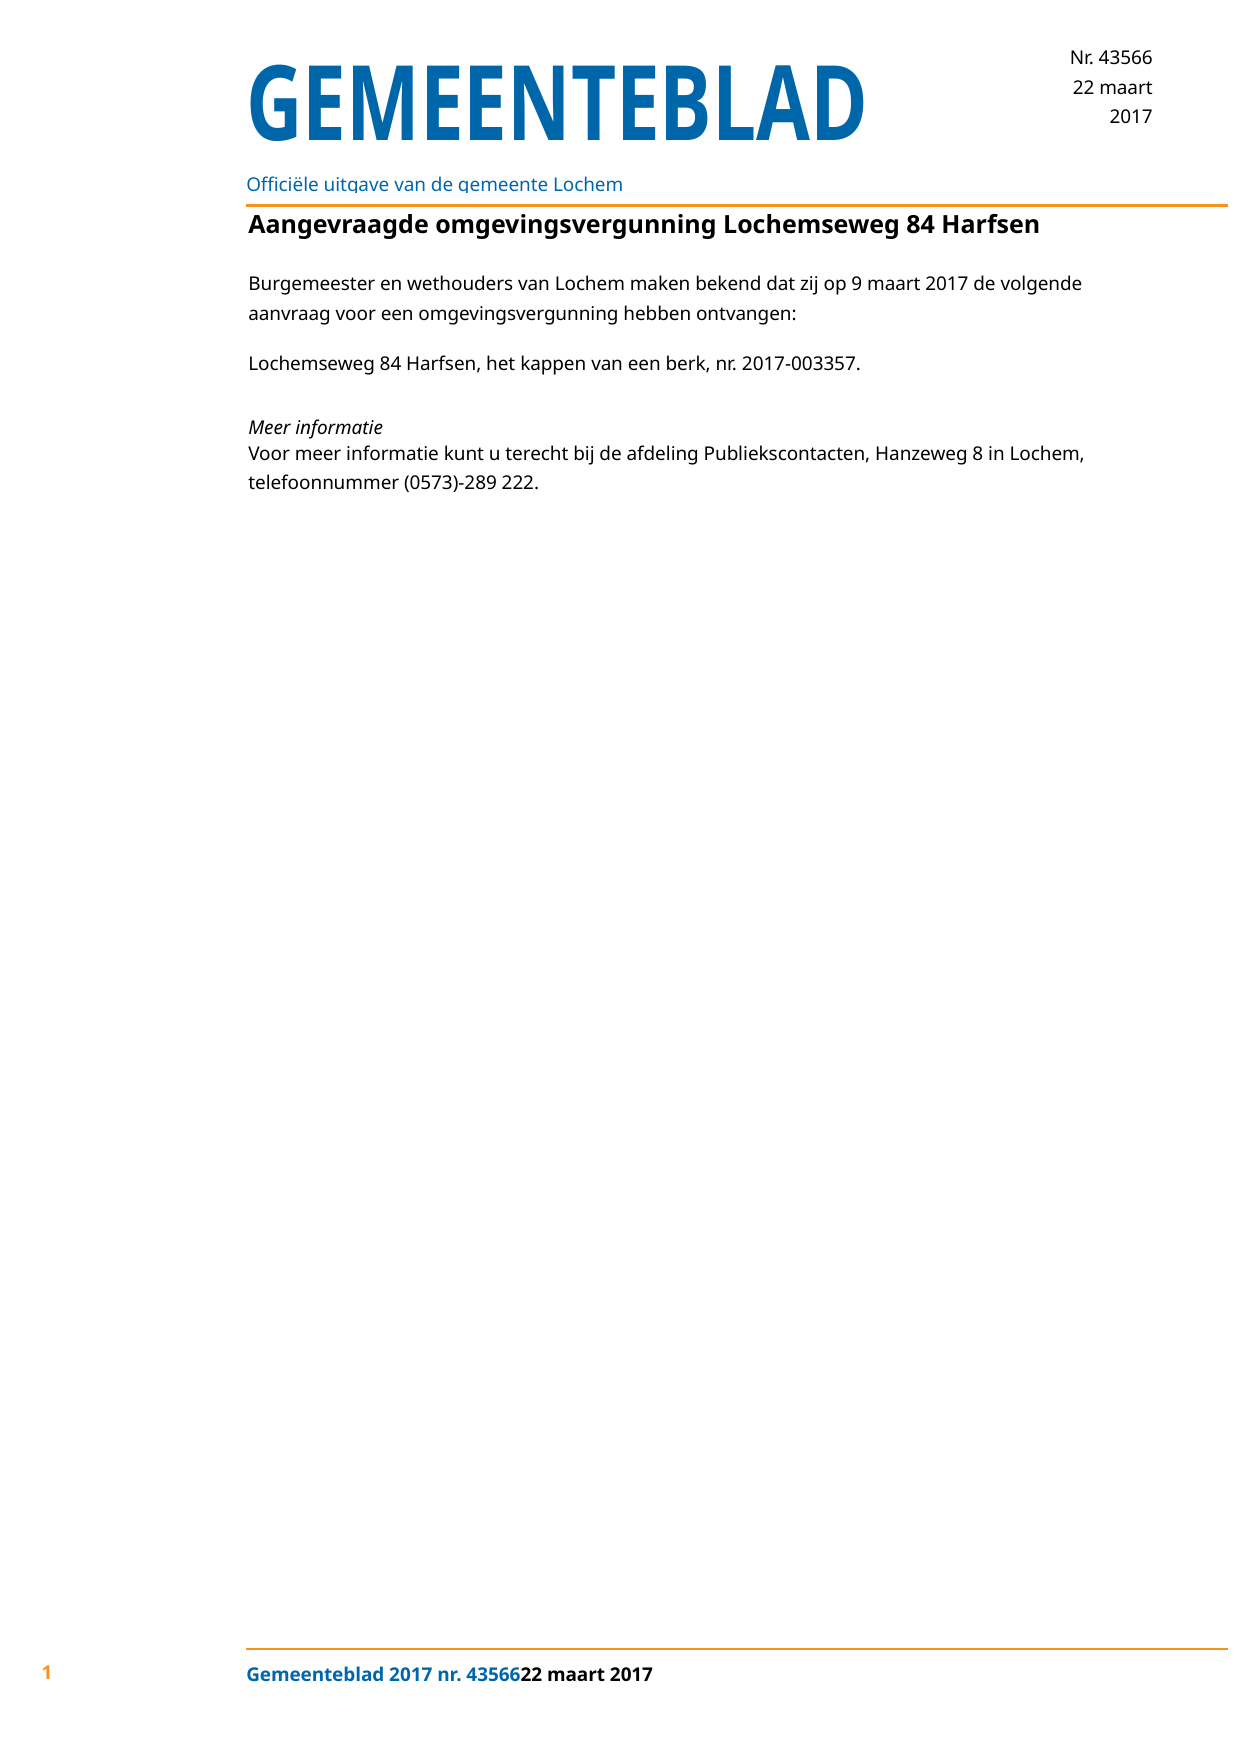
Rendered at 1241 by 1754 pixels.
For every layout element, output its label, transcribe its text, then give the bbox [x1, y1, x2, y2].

text Aangevraagde omgevingsvergunning Lochemseweg 84 Harfsen [248, 207, 1152, 241]
text Meer informatie [248, 414, 1152, 440]
text Burgemeester en wethouders van Lochem maken bekend dat zij op 9 maart 2017 de volgende aanvraag voor een omgevingsvergunning hebben ontvangen: [248, 270, 1152, 326]
text Lochemseweg 84 Harfsen, het kappen van een berk, nr. 2017-003357. [248, 350, 1152, 376]
text Voor meer informatie kunt u terecht bij de afdeling Publiekscontacten, Hanzeweg 8 in Lochem, telefoonnummer (0573)-289 222. [248, 440, 1152, 495]
picture [41, 47, 231, 172]
